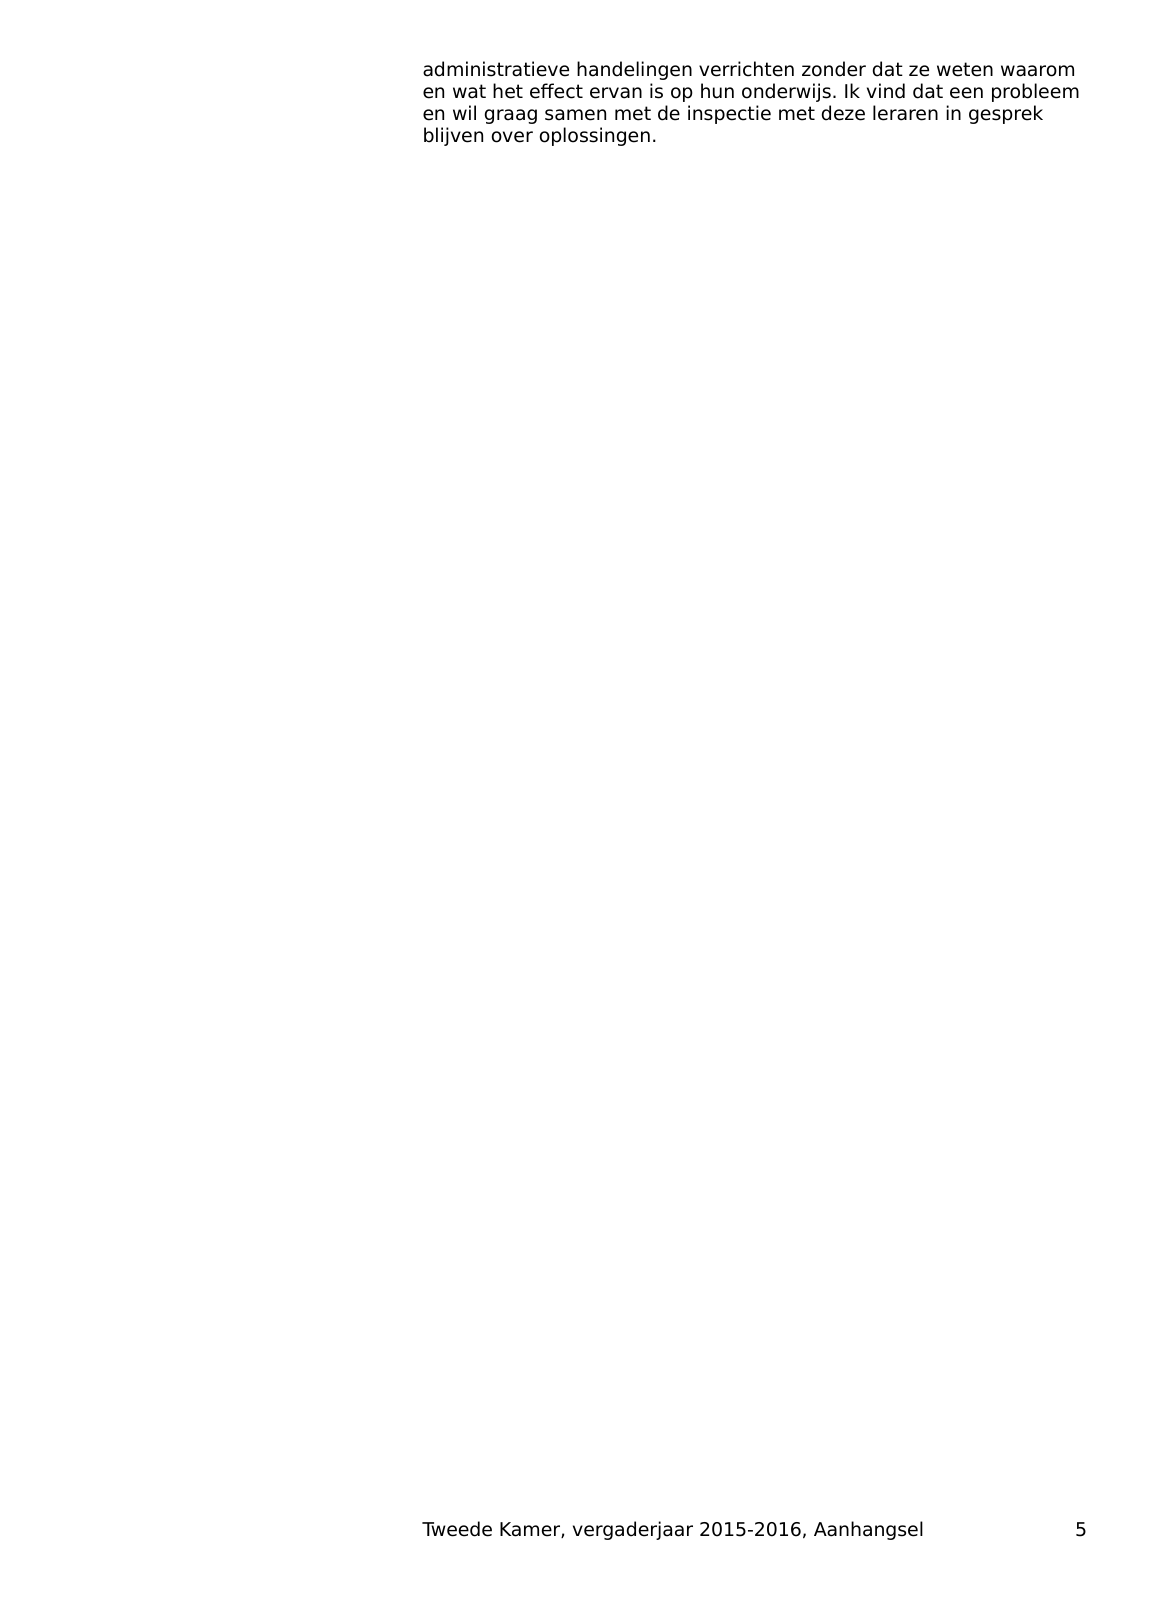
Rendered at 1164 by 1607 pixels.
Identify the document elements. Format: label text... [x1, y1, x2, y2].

text administratieve handelingen verrichten zonder dat ze weten waarom en wat het effect ervan is op hun onderwijs. Ik vind dat een probleem en wil graag samen met de inspectie met deze leraren in gesprek blijven over oplossingen. [422, 59, 1087, 147]
